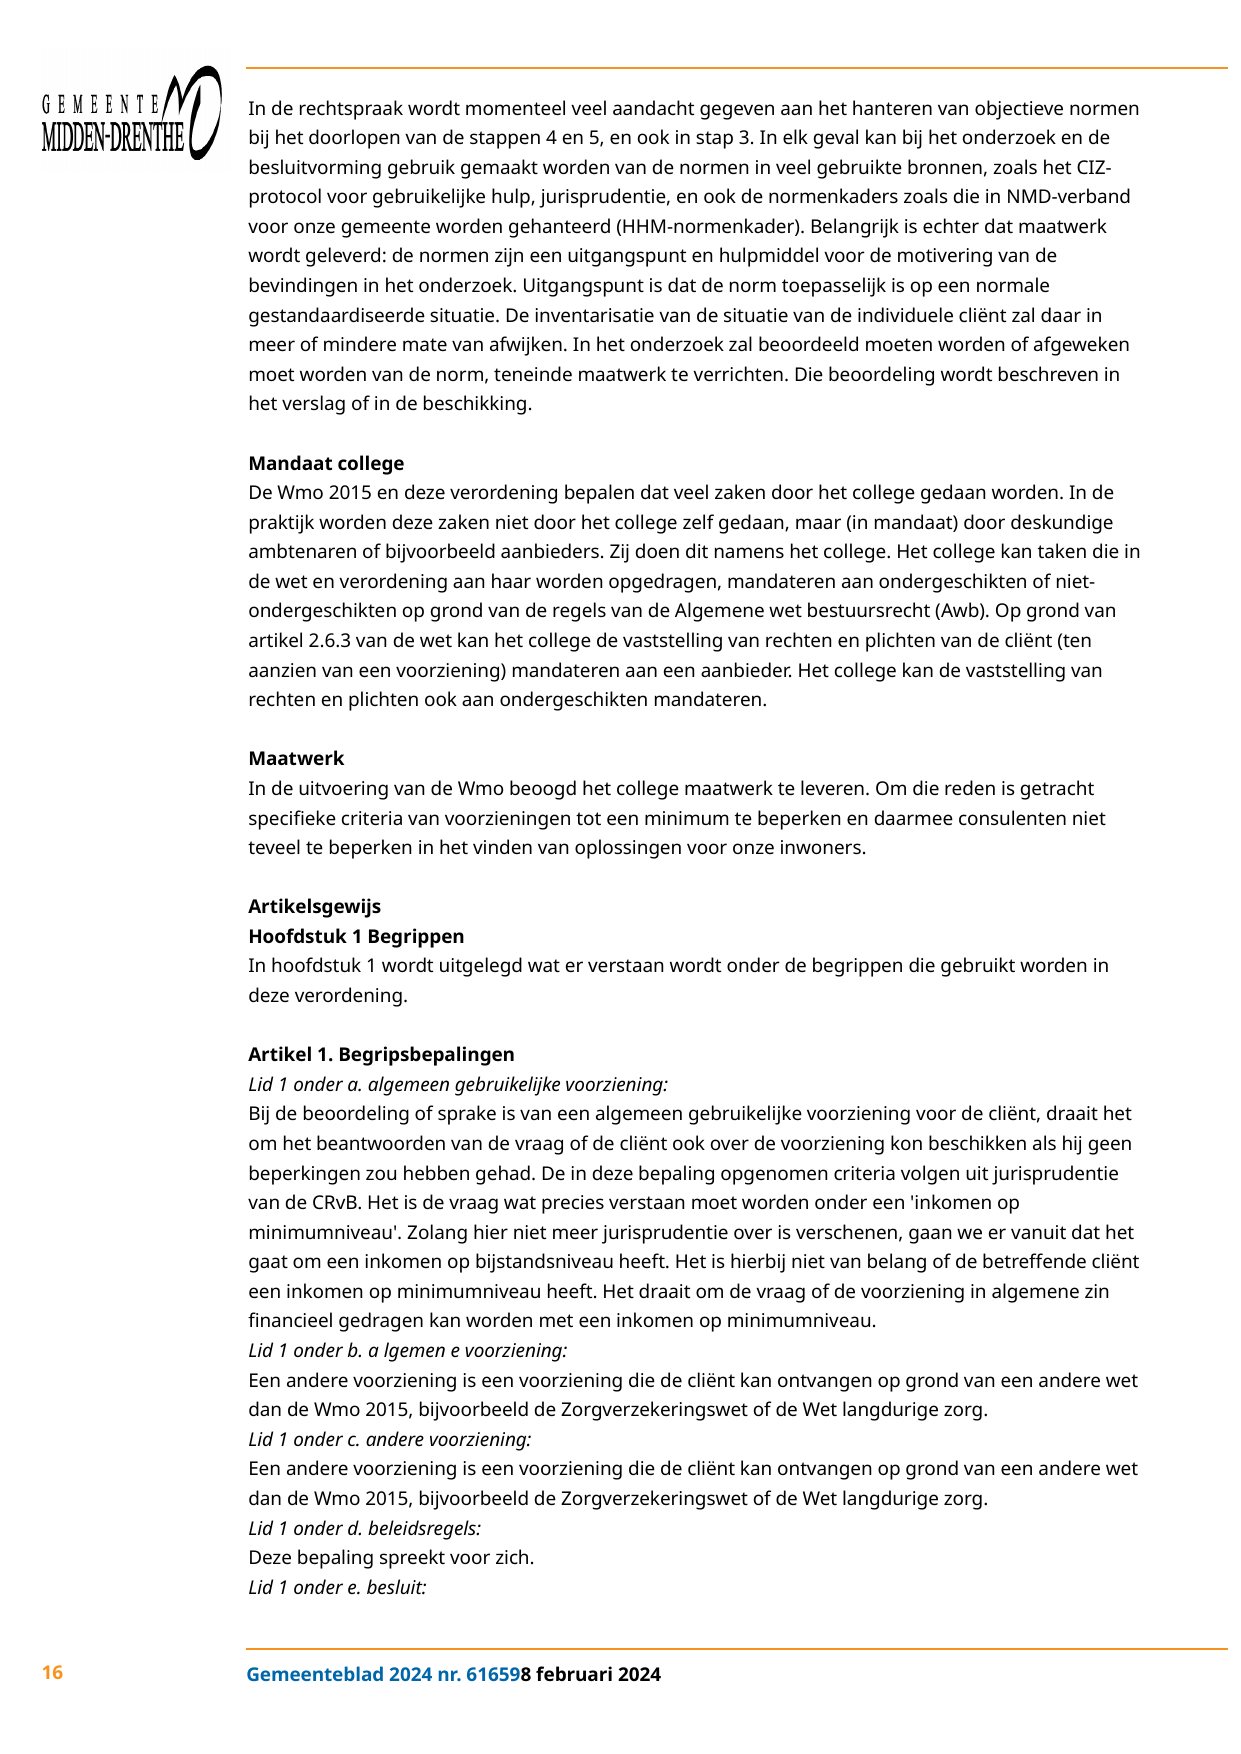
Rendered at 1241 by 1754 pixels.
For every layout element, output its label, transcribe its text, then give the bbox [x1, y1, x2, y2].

text Een andere voorziening is een voorziening die de cliënt kan ontvangen op grond van een andere wet dan de Wmo 2015, bijvoorbeeld de Zorgverzekeringswet of de Wet langdurige zorg. [248, 1367, 1152, 1422]
text Lid 1 onder e. besluit: [248, 1574, 1152, 1600]
text Hoofdstuk 1 Begrippen [248, 923, 1152, 949]
text Deze bepaling spreekt voor zich. [248, 1544, 1152, 1570]
text Mandaat college [248, 450, 1152, 476]
text Lid 1 onder b. a lgemen e voorziening: [248, 1337, 1152, 1363]
text Bij de beoordeling of sprake is van een algemeen gebruikelijke voorziening voor de cliënt, draait het om het beantwoorden van de vraag of de cliënt ook over de voorziening kon beschikken als hij geen beperkingen zou hebben gehad. De in deze bepaling opgenomen criteria volgen uit jurisprudentie van de CRvB. Het is de vraag wat precies verstaan moet worden onder een 'inkomen op minimumniveau'. Zolang hier niet meer jurisprudentie over is verschenen, gaan we er vanuit dat het gaat om een inkomen op bijstandsniveau heeft. Het is hierbij niet van belang of de betreffende cliënt een inkomen op minimumniveau heeft. Het draait om de vraag of de voorziening in algemene zin financieel gedragen kan worden met een inkomen op minimumniveau. [248, 1101, 1152, 1333]
text Artikel 1. Begripsbepalingen [248, 1041, 1152, 1067]
text In de uitvoering van de Wmo beoogd het college maatwerk te leveren. Om die reden is getracht specifieke criteria van voorzieningen tot een minimum te beperken en daarmee consulenten niet teveel te beperken in het vinden van oplossingen voor onze inwoners. [248, 775, 1152, 860]
text Lid 1 onder d. beleidsregels: [248, 1515, 1152, 1541]
text Een andere voorziening is een voorziening die de cliënt kan ontvangen op grond van een andere wet dan de Wmo 2015, bijvoorbeeld de Zorgverzekeringswet of de Wet langdurige zorg. [248, 1456, 1152, 1511]
text Maatwerk [248, 746, 1152, 771]
text De Wmo 2015 en deze verordening bepalen dat veel zaken door het college gedaan worden. In de praktijk worden deze zaken niet door het college zelf gedaan, maar (in mandaat) door deskundige ambtenaren of bijvoorbeeld aanbieders. Zij doen dit namens het college. Het college kan taken die in de wet en verordening aan haar worden opgedragen, mandateren aan ondergeschikten of niet-ondergeschikten op grond van de regels van de Algemene wet bestuursrecht (Awb). Op grond van artikel 2.6.3 van de wet kan het college de vaststelling van rechten en plichten van de cliënt (ten aanzien van een voorziening) mandateren aan een aanbieder. Het college kan de vaststelling van rechten en plichten ook aan ondergeschikten mandateren. [248, 479, 1152, 712]
text Lid 1 onder a. algemeen gebruikelijke voorziening: [248, 1071, 1152, 1097]
picture [41, 47, 231, 172]
text Artikelsgewijs [248, 893, 1152, 919]
text In de rechtspraak wordt momenteel veel aandacht gegeven aan het hanteren van objectieve normen bij het doorlopen van de stappen 4 en 5, en ook in stap 3. In elk geval kan bij het onderzoek en de besluitvorming gebruik gemaakt worden van de normen in veel gebruikte bronnen, zoals het CIZ-protocol voor gebruikelijke hulp, jurisprudentie, en ook de normenkaders zoals die in NMD-verband voor onze gemeente worden gehanteerd (HHM-normenkader). Belangrijk is echter dat maatwerk wordt geleverd: de normen zijn een uitgangspunt en hulpmiddel voor de motivering van de bevindingen in het onderzoek. Uitgangspunt is dat de norm toepasselijk is op een normale gestandaardiseerde situatie. De inventarisatie van de situatie van de individuele cliënt zal daar in meer of mindere mate van afwijken. In het onderzoek zal beoordeeld moeten worden of afgeweken moet worden van de norm, teneinde maatwerk te verrichten. Die beoordeling wordt beschreven in het verslag of in de beschikking. [248, 95, 1152, 416]
text Lid 1 onder c. andere voorziening: [248, 1426, 1152, 1452]
text In hoofdstuk 1 wordt uitgelegd wat er verstaan wordt onder de begrippen die gebruikt worden in deze verordening. [248, 953, 1152, 1008]
